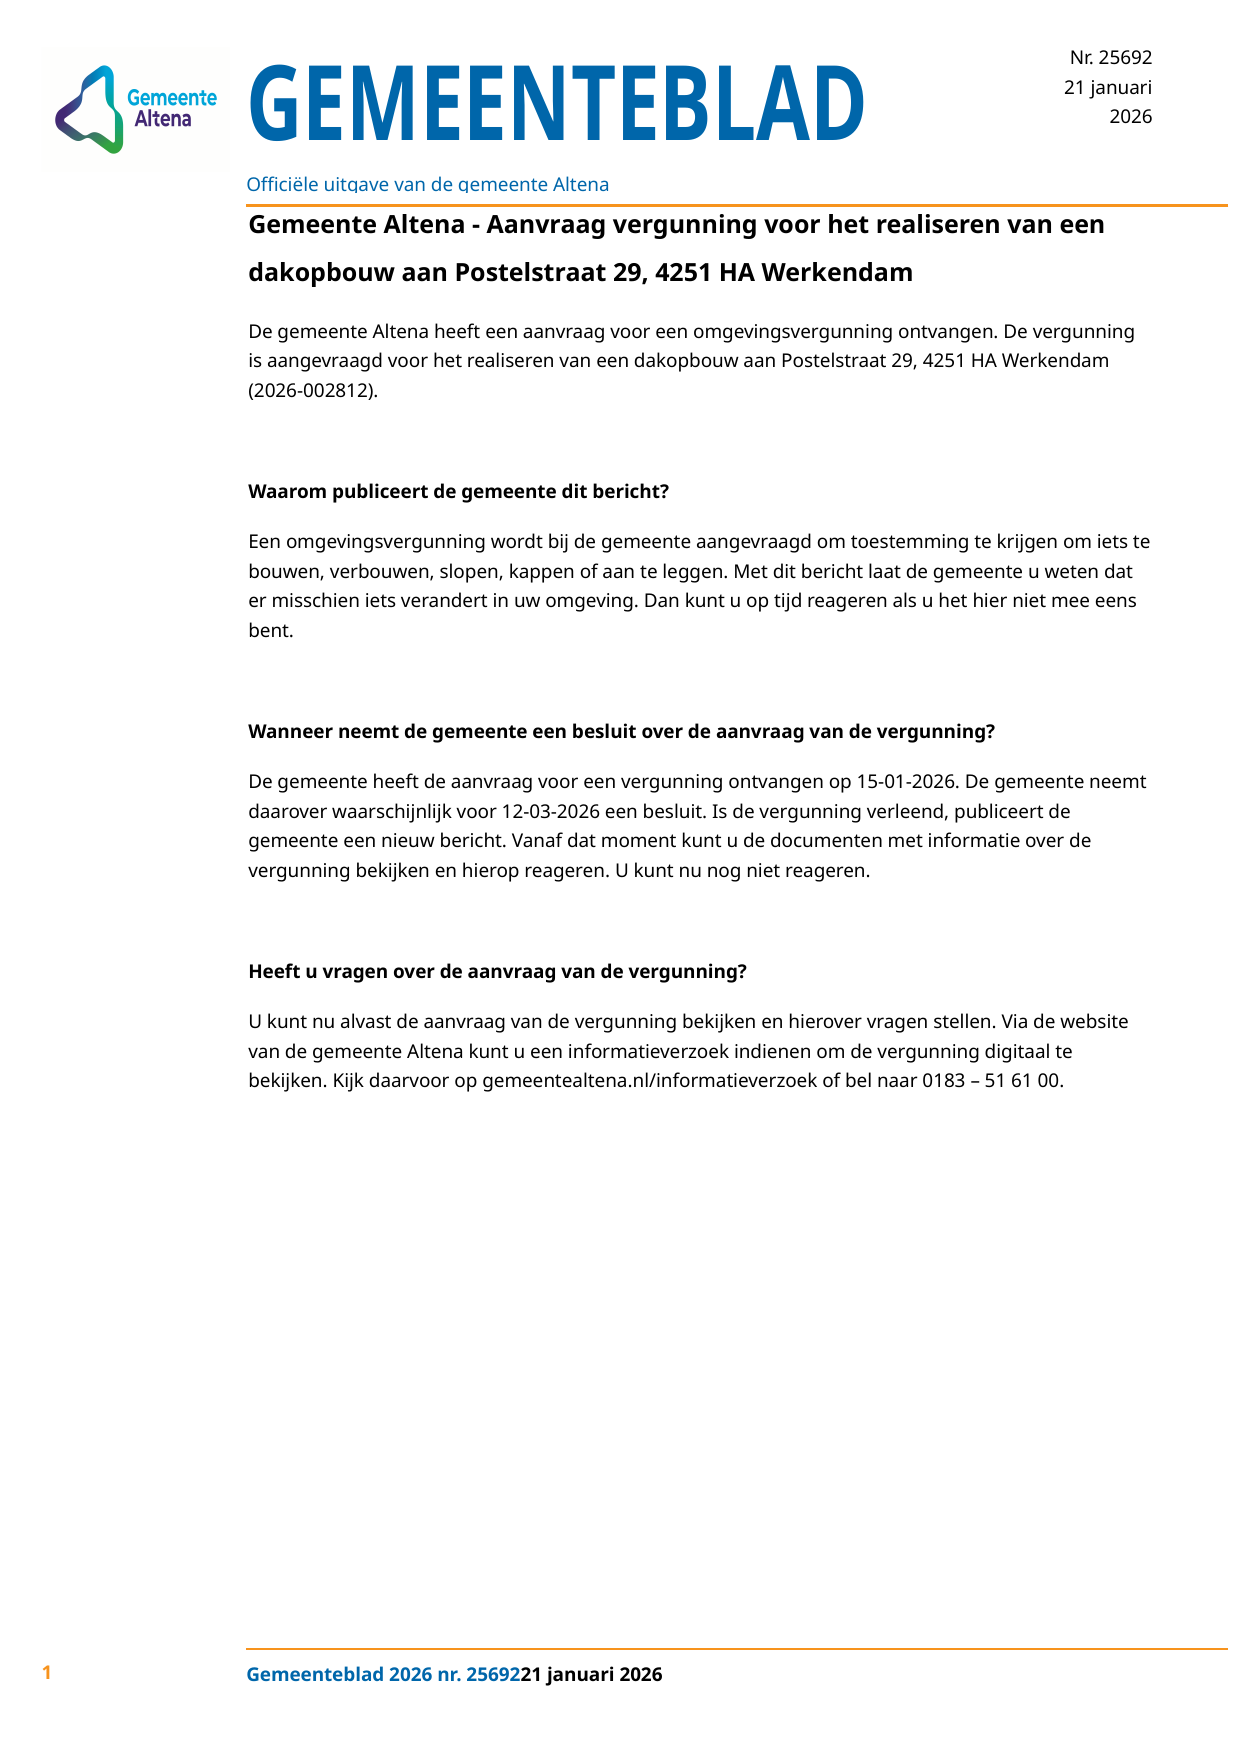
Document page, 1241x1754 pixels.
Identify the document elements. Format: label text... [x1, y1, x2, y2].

text Gemeente Altena - Aanvraag vergunning voor het realiseren van een dakopbouw aan Postelstraat 29, 4251 HA Werkendam [248, 207, 1152, 288]
text U kunt nu alvast de aanvraag van de vergunning bekijken en hierover vragen stellen. Via de website van de gemeente Altena kunt u een informatieverzoek indienen om de vergunning digitaal te bekijken. Kijk daarvoor op gemeentealtena.nl/informatieverzoek of bel naar 0183 – 51 61 00. [248, 1008, 1152, 1093]
picture [41, 47, 231, 172]
text De gemeente Altena heeft een aanvraag voor een omgevingsvergunning ontvangen. De vergunning is aangevraagd voor het realiseren van een dakopbouw aan Postelstraat 29, 4251 HA Werkendam (2026-002812). [248, 318, 1152, 403]
text Wanneer neemt de gemeente een besluit over de aanvraag van de vergunning? [248, 718, 1152, 744]
text De gemeente heeft de aanvraag voor een vergunning ontvangen op 15-01-2026. De gemeente neemt daarover waarschijnlijk voor 12-03-2026 een besluit. Is de vergunning verleend, publiceert de gemeente een nieuw bericht. Vanaf dat moment kunt u de documenten met informatie over de vergunning bekijken en hierop reageren. U kunt nu nog niet reageren. [248, 768, 1152, 883]
text Een omgevingsvergunning wordt bij de gemeente aangevraagd om toestemming te krijgen om iets te bouwen, verbouwen, slopen, kappen of aan te leggen. Met dit bericht laat de gemeente u weten dat er misschien iets verandert in uw omgeving. Dan kunt u op tijd reageren als u het hier niet mee eens bent. [248, 528, 1152, 643]
text Waarom publiceert de gemeente dit bericht? [248, 478, 1152, 504]
text Heeft u vragen over de aanvraag van de vergunning? [248, 958, 1152, 984]
